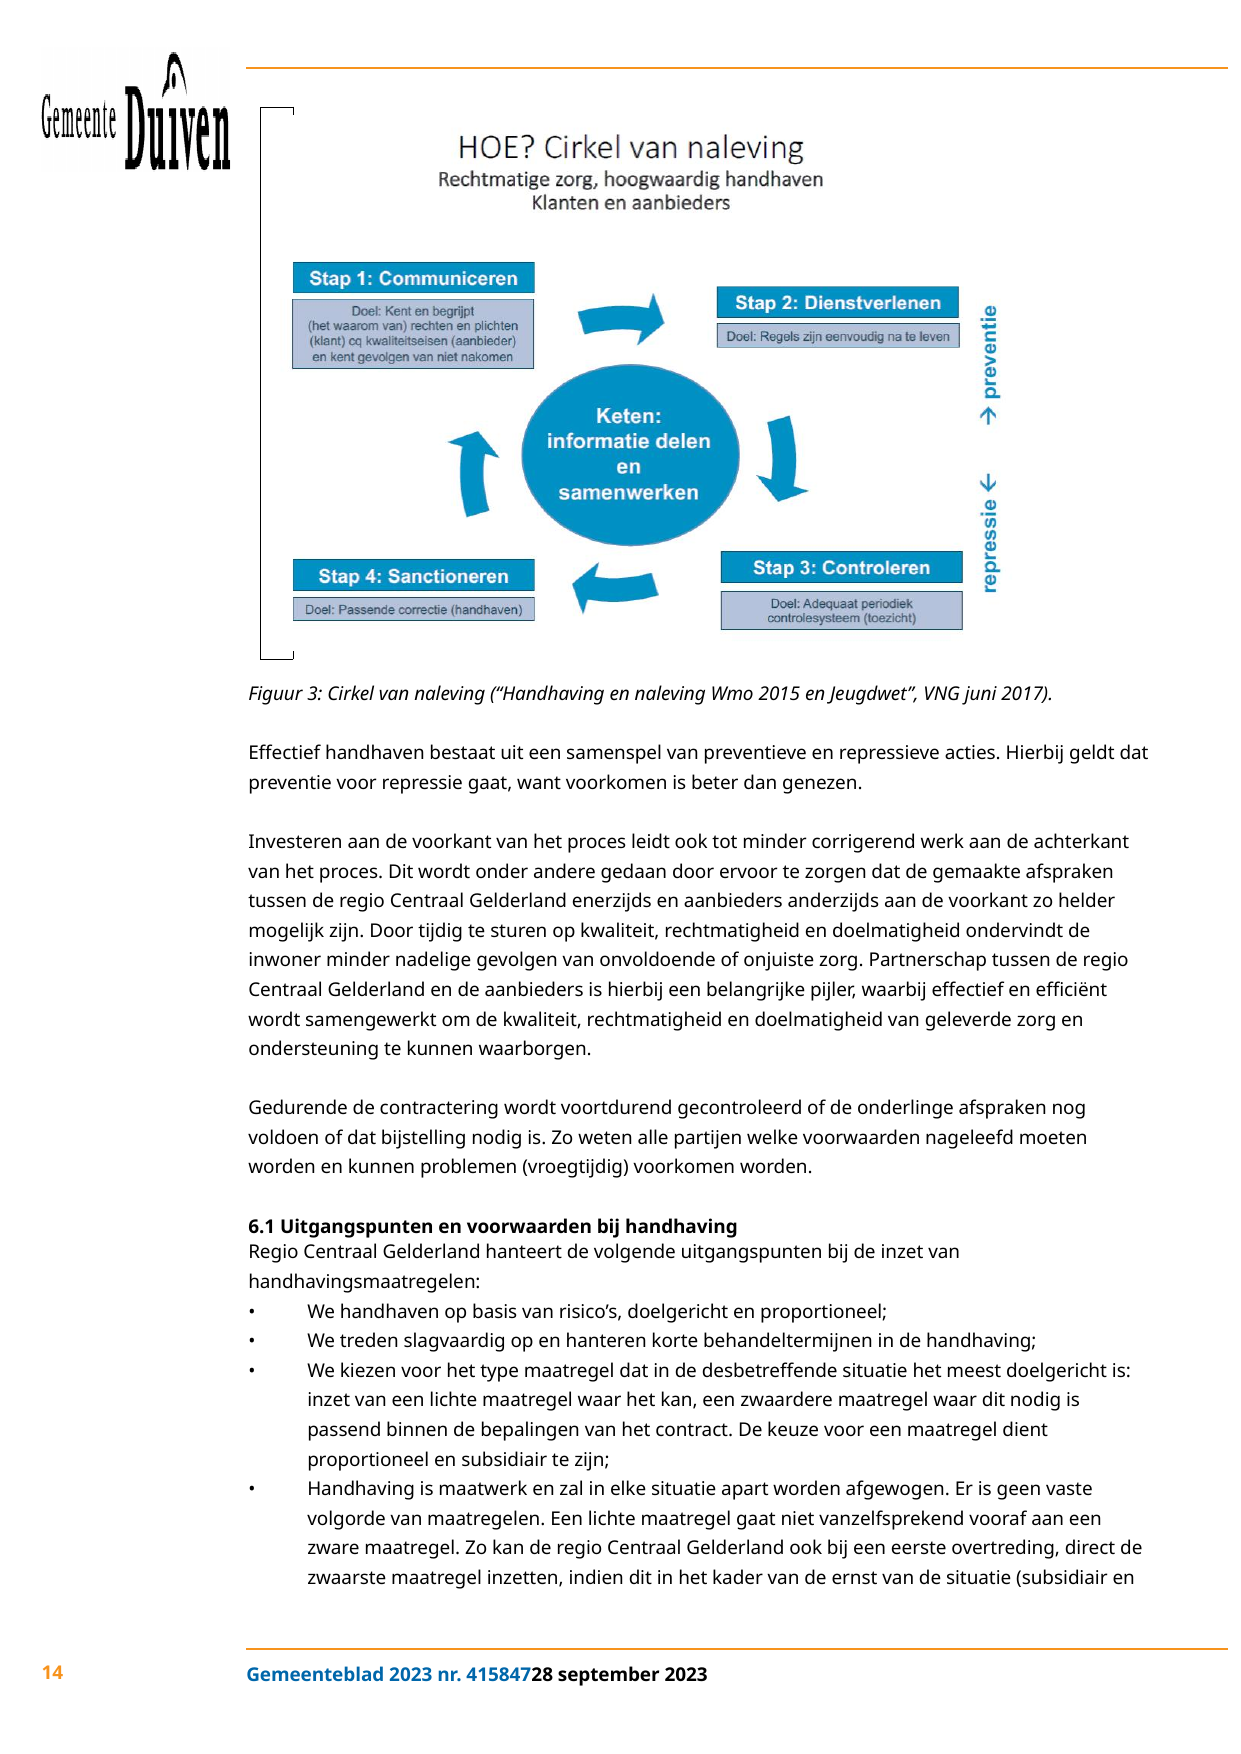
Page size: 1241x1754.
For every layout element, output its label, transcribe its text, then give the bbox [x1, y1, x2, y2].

list Handhaving is maatwerk en zal in elke situatie apart worden afgewogen. Er is geen vaste volgorde van maatregelen. Een lichte maatregel gaat niet vanzelfsprekend vooraf aan een zware maatregel. Zo kan de regio Centraal Gelderland ook bij een eerste overtreding, direct de zwaarste maatregel inzetten, indien dit in het kader van de ernst van de situatie (subsidiair en [248, 1475, 1152, 1590]
text Regio Centraal Gelderland hanteert de volgende uitgangspunten bij de inzet van handhavingsmaatregelen: [248, 1239, 1152, 1294]
text Gedurende de contractering wordt voortdurend gecontroleerd of de onderlinge afspraken nog voldoen of dat bijstelling nodig is. Zo weten alle partijen welke voorwaarden nageleefd moeten worden en kunnen problemen (vroegtijdig) voorkomen worden. [248, 1094, 1152, 1179]
list We kiezen voor het type maatregel dat in de desbetreffende situatie het meest doelgericht is: inzet van een lichte maatregel waar het kan, een zwaardere maatregel waar dit nodig is passend binnen de bepalingen van het contract. De keuze voor een maatregel dient proportioneel en subsidiair te zijn; [248, 1357, 1152, 1471]
text 6.1 Uitgangspunten en voorwaarden bij handhaving [248, 1213, 1152, 1239]
list We treden slagvaardig op en hanteren korte behandeltermijnen in de handhaving; [248, 1327, 1152, 1353]
text Effectief handhaven bestaat uit een samenspel van preventieve en repressieve acties. Hierbij geldt dat preventie voor repressie gaat, want voorkomen is beter dan genezen. [248, 739, 1152, 795]
picture [268, 115, 1015, 651]
text Figuur 3: Cirkel van naleving (“Handhaving en naleving Wmo 2015 en Jeugdwet”, VNG juni 2017). [248, 680, 1152, 706]
list We handhaven op basis van risico’s, doelgericht en proportioneel; [248, 1298, 1152, 1323]
text Investeren aan de voorkant van het proces leidt ook tot minder corrigerend werk aan de achterkant van het proces. Dit wordt onder andere gedaan door ervoor te zorgen dat de gemaakte afspraken tussen de regio Centraal Gelderland enerzijds en aanbieders anderzijds aan de voorkant zo helder mogelijk zijn. Door tijdig te sturen op kwaliteit, rechtmatigheid en doelmatigheid ondervindt de inwoner minder nadelige gevolgen van onvoldoende of onjuiste zorg. Partnerschap tussen de regio Centraal Gelderland en de aanbieders is hierbij een belangrijke pijler, waarbij effectief en efficiënt wordt samengewerkt om de kwaliteit, rechtmatigheid en doelmatigheid van geleverde zorg en ondersteuning te kunnen waarborgen. [248, 828, 1152, 1061]
picture [41, 47, 231, 172]
